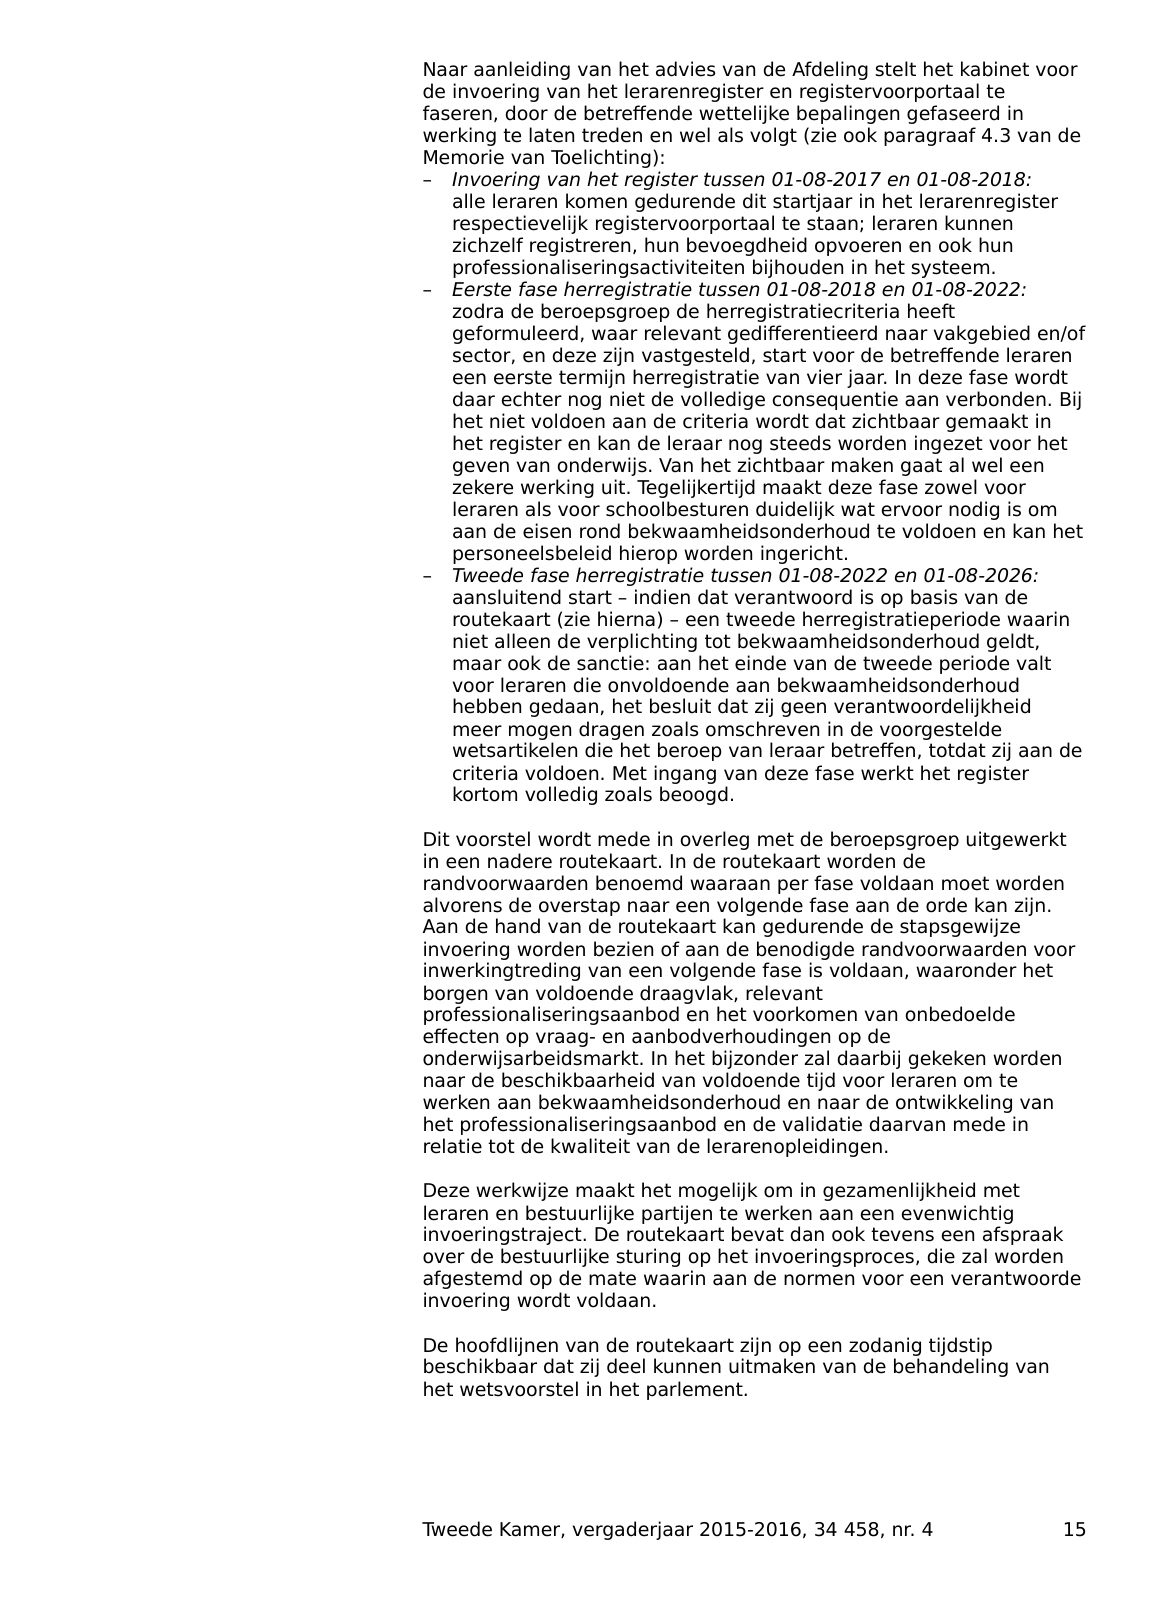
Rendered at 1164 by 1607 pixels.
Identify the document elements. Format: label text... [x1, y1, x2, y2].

text alle leraren komen gedurende dit startjaar in het lerarenregister respectievelijk registervoorportaal te staan; leraren kunnen zichzelf registreren, hun bevoegdheid opvoeren en ook hun professionaliseringsactiviteiten bijhouden in het systeem. [452, 191, 1087, 279]
text – Eerste fase herregistratie tussen 01-08-2018 en 01-08-2022: [422, 279, 1087, 301]
text – Tweede fase herregistratie tussen 01-08-2022 en 01-08-2026: [422, 564, 1087, 587]
text De hoofdlijnen van de routekaart zijn op een zodanig tijdstip beschikbaar dat zij deel kunnen uitmaken van de behandeling van het wetsvoorstel in het parlement. [422, 1334, 1087, 1400]
text zodra de beroepsgroep de herregistratiecriteria heeft geformuleerd, waar relevant gedifferentieerd naar vakgebied en/of sector, en deze zijn vastgesteld, start voor de betreffende leraren een eerste termijn herregistratie van vier jaar. In deze fase wordt daar echter nog niet de volledige consequentie aan verbonden. Bij het niet voldoen aan de criteria wordt dat zichtbaar gemaakt in het register en kan de leraar nog steeds worden ingezet voor het geven van onderwijs. Van het zichtbaar maken gaat al wel een zekere werking uit. Tegelijkertijd maakt deze fase zowel voor leraren als voor schoolbesturen duidelijk wat ervoor nodig is om aan de eisen rond bekwaamheidsonderhoud te voldoen en kan het personeelsbeleid hierop worden ingericht. [452, 301, 1087, 564]
text Naar aanleiding van het advies van de Afdeling stelt het kabinet voor de invoering van het lerarenregister en registervoorportaal te faseren, door de betreffende wettelijke bepalingen gefaseerd in werking te laten treden en wel als volgt (zie ook paragraaf 4.3 van de Memorie van Toelichting): [422, 59, 1087, 169]
text Dit voorstel wordt mede in overleg met de beroepsgroep uitgewerkt in een nadere routekaart. In de routekaart worden de randvoorwaarden benoemd waaraan per fase voldaan moet worden alvorens de overstap naar een volgende fase aan de orde kan zijn. Aan de hand van de routekaart kan gedurende de stapsgewijze invoering worden bezien of aan de benodigde randvoorwaarden voor inwerkingtreding van een volgende fase is voldaan, waaronder het borgen van voldoende draagvlak, relevant professionaliseringsaanbod en het voorkomen van onbedoelde effecten op vraag- en aanbodverhoudingen op de onderwijsarbeidsmarkt. In het bijzonder zal daarbij gekeken worden naar de beschikbaarheid van voldoende tijd voor leraren om te werken aan bekwaamheidsonderhoud en naar de ontwikkeling van het professionaliseringsaanbod en de validatie daarvan mede in relatie tot de kwaliteit van de lerarenopleidingen. [422, 828, 1087, 1158]
text – Invoering van het register tussen 01-08-2017 en 01-08-2018: [422, 169, 1087, 191]
text aansluitend start – indien dat verantwoord is op basis van de routekaart (zie hierna) – een tweede herregistratieperiode waarin niet alleen de verplichting tot bekwaamheidsonderhoud geldt, maar ook de sanctie: aan het einde van de tweede periode valt voor leraren die onvoldoende aan bekwaamheidsonderhoud hebben gedaan, het besluit dat zij geen verantwoordelijkheid meer mogen dragen zoals omschreven in de voorgestelde wetsartikelen die het beroep van leraar betreffen, totdat zij aan de criteria voldoen. Met ingang van deze fase werkt het register kortom volledig zoals beoogd. [452, 587, 1087, 806]
text Deze werkwijze maakt het mogelijk om in gezamenlijkheid met leraren en bestuurlijke partijen te werken aan een evenwichtig invoeringstraject. De routekaart bevat dan ook tevens een afspraak over de bestuurlijke sturing op het invoeringsproces, die zal worden afgestemd op de mate waarin aan de normen voor een verantwoorde invoering wordt voldaan. [422, 1180, 1087, 1312]
